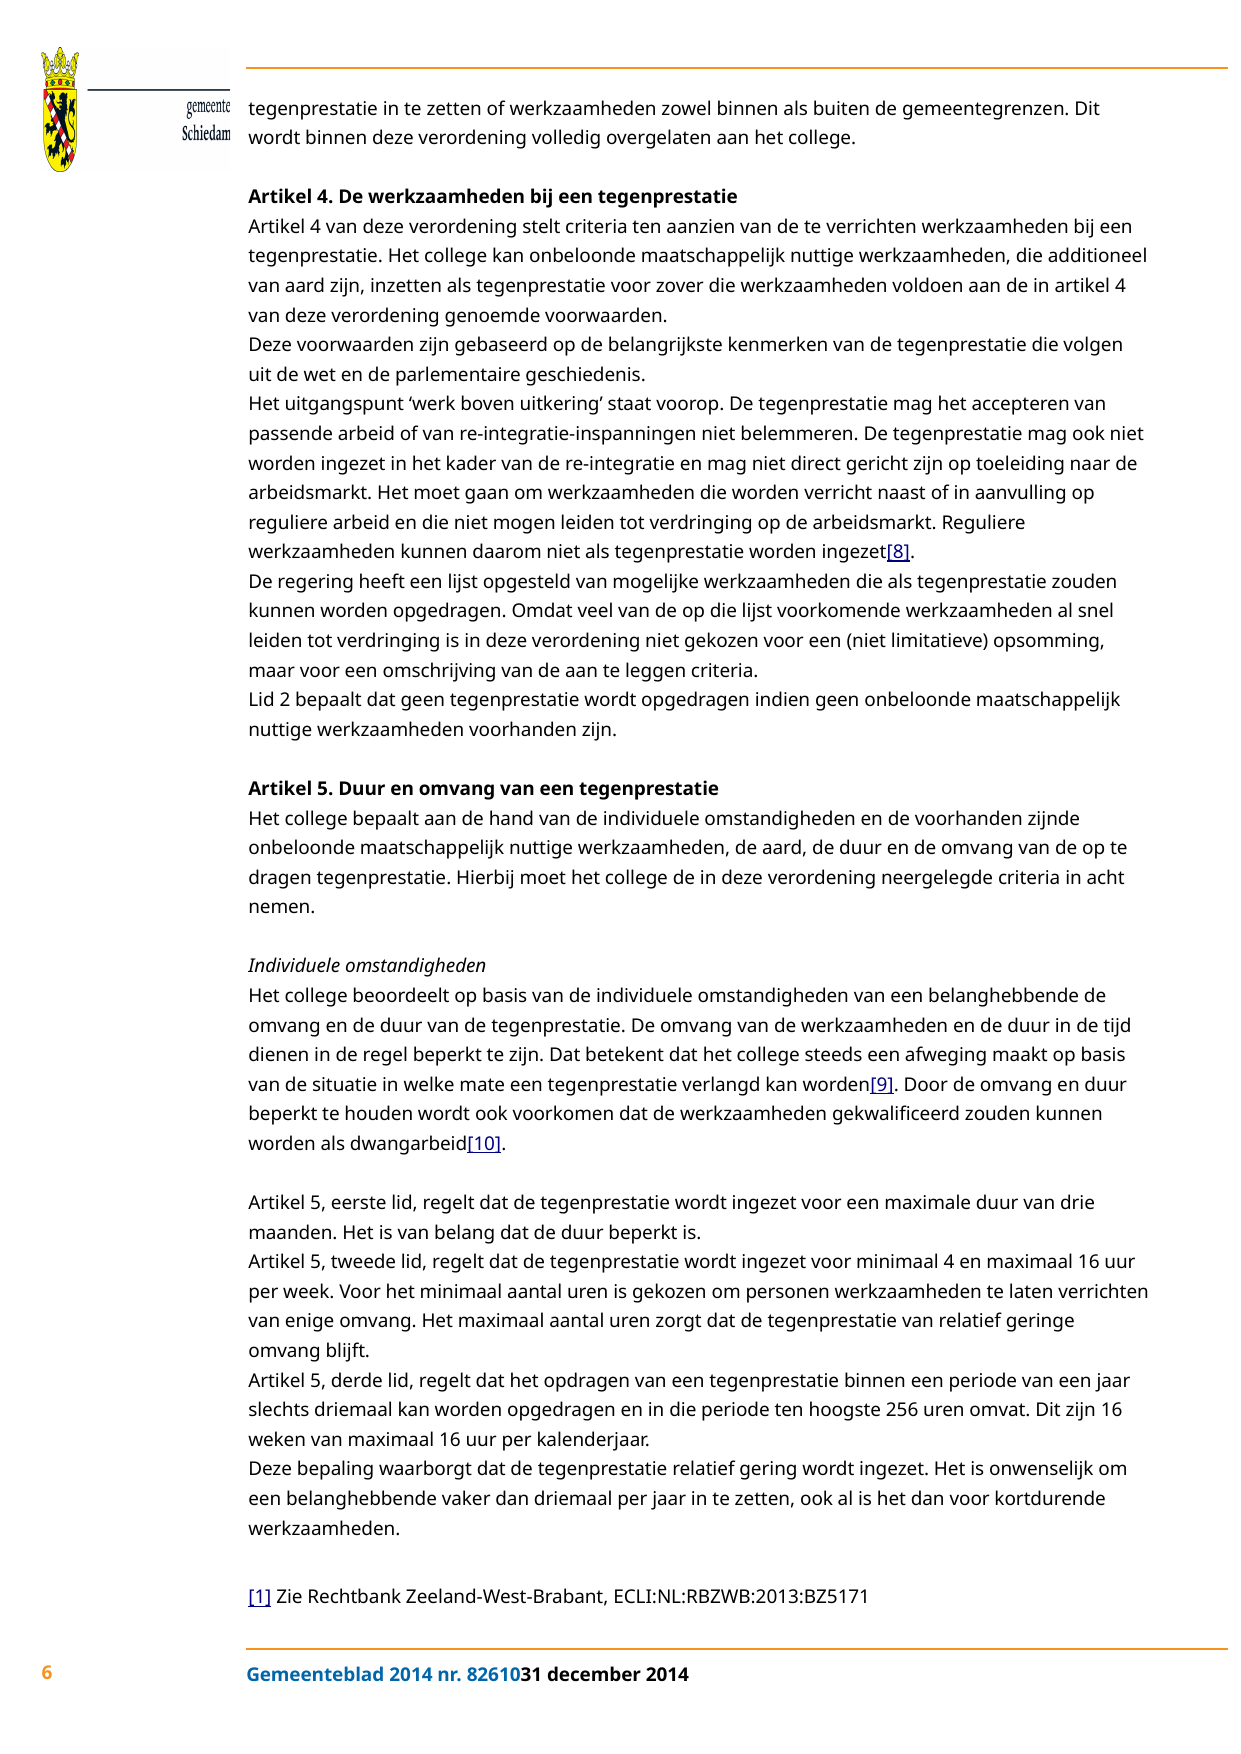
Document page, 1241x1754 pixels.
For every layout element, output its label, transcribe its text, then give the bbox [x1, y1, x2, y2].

text Het college beoordeelt op basis van de individuele omstandigheden van een belanghebbende de omvang en de duur van de tegenprestatie. De omvang van de werkzaamheden en de duur in de tijd dienen in de regel beperkt te zijn. Dat betekent dat het college steeds een afweging maakt op basis van de situatie in welke mate een tegenprestatie verlangd kan worden[9]. Door de omvang en duur beperkt te houden wordt ook voorkomen dat de werkzaamheden gekwalificeerd zouden kunnen worden als dwangarbeid[10]. [248, 982, 1152, 1156]
text Het college bepaalt aan de hand van de individuele omstandigheden en de voorhanden zijnde onbeloonde maatschappelijk nuttige werkzaamheden, de aard, de duur en de omvang van de op te dragen tegenprestatie. Hierbij moet het college de in deze verordening neergelegde criteria in acht nemen. [248, 805, 1152, 919]
text Het uitgangspunt ‘werk boven uitkering’ staat voorop. De tegenprestatie mag het accepteren van passende arbeid of van re-integratie-inspanningen niet belemmeren. De tegenprestatie mag ook niet worden ingezet in het kader van de re-integratie en mag niet direct gericht zijn op toeleiding naar de arbeidsmarkt. Het moet gaan om werkzaamheden die worden verricht naast of in aanvulling op reguliere arbeid en die niet mogen leiden tot verdringing op de arbeidsmarkt. Reguliere werkzaamheden kunnen daarom niet als tegenprestatie worden ingezet[8]. [248, 391, 1152, 564]
text [1] Zie Rechtbank Zeeland-West-Brabant, ECLI:NL:RBZWB:2013:BZ5171 [248, 1584, 1152, 1609]
text Deze voorwaarden zijn gebaseerd op de belangrijkste kenmerken van de tegenprestatie die volgen uit de wet en de parlementaire geschiedenis. [248, 331, 1152, 387]
text Individuele omstandigheden [248, 953, 1152, 978]
text Artikel 5. Duur en omvang van een tegenprestatie [248, 775, 1152, 801]
text De regering heeft een lijst opgesteld van mogelijke werkzaamheden die als tegenprestatie zouden kunnen worden opgedragen. Omdat veel van de op die lijst voorkomende werkzaamheden al snel leiden tot verdringing is in deze verordening niet gekozen voor een (niet limitatieve) opsomming, maar voor een omschrijving van de aan te leggen criteria. [248, 568, 1152, 683]
picture [41, 47, 231, 172]
text Deze bepaling waarborgt dat de tegenprestatie relatief gering wordt ingezet. Het is onwenselijk om een belanghebbende vaker dan driemaal per jaar in te zetten, ook al is het dan voor kortdurende werkzaamheden. [248, 1456, 1152, 1541]
text Artikel 4. De werkzaamheden bij een tegenprestatie [248, 183, 1152, 209]
text Artikel 4 van deze verordening stelt criteria ten aanzien van de te verrichten werkzaamheden bij een tegenprestatie. Het college kan onbeloonde maatschappelijk nuttige werkzaamheden, die additioneel van aard zijn, inzetten als tegenprestatie voor zover die werkzaamheden voldoen aan de in artikel 4 van deze verordening genoemde voorwaarden. [248, 213, 1152, 328]
text Artikel 5, eerste lid, regelt dat de tegenprestatie wordt ingezet voor een maximale duur van drie maanden. Het is van belang dat de duur beperkt is. [248, 1189, 1152, 1245]
text Lid 2 bepaalt dat geen tegenprestatie wordt opgedragen indien geen onbeloonde maatschappelijk nuttige werkzaamheden voorhanden zijn. [248, 686, 1152, 742]
text tegenprestatie in te zetten of werkzaamheden zowel binnen als buiten de gemeentegrenzen. Dit wordt binnen deze verordening volledig overgelaten aan het college. [248, 95, 1152, 150]
text Artikel 5, tweede lid, regelt dat de tegenprestatie wordt ingezet voor minimaal 4 en maximaal 16 uur per week. Voor het minimaal aantal uren is gekozen om personen werkzaamheden te laten verrichten van enige omvang. Het maximaal aantal uren zorgt dat de tegenprestatie van relatief geringe omvang blijft. [248, 1248, 1152, 1363]
text Artikel 5, derde lid, regelt dat het opdragen van een tegenprestatie binnen een periode van een jaar slechts driemaal kan worden opgedragen en in die periode ten hoogste 256 uren omvat. Dit zijn 16 weken van maximaal 16 uur per kalenderjaar. [248, 1367, 1152, 1452]
